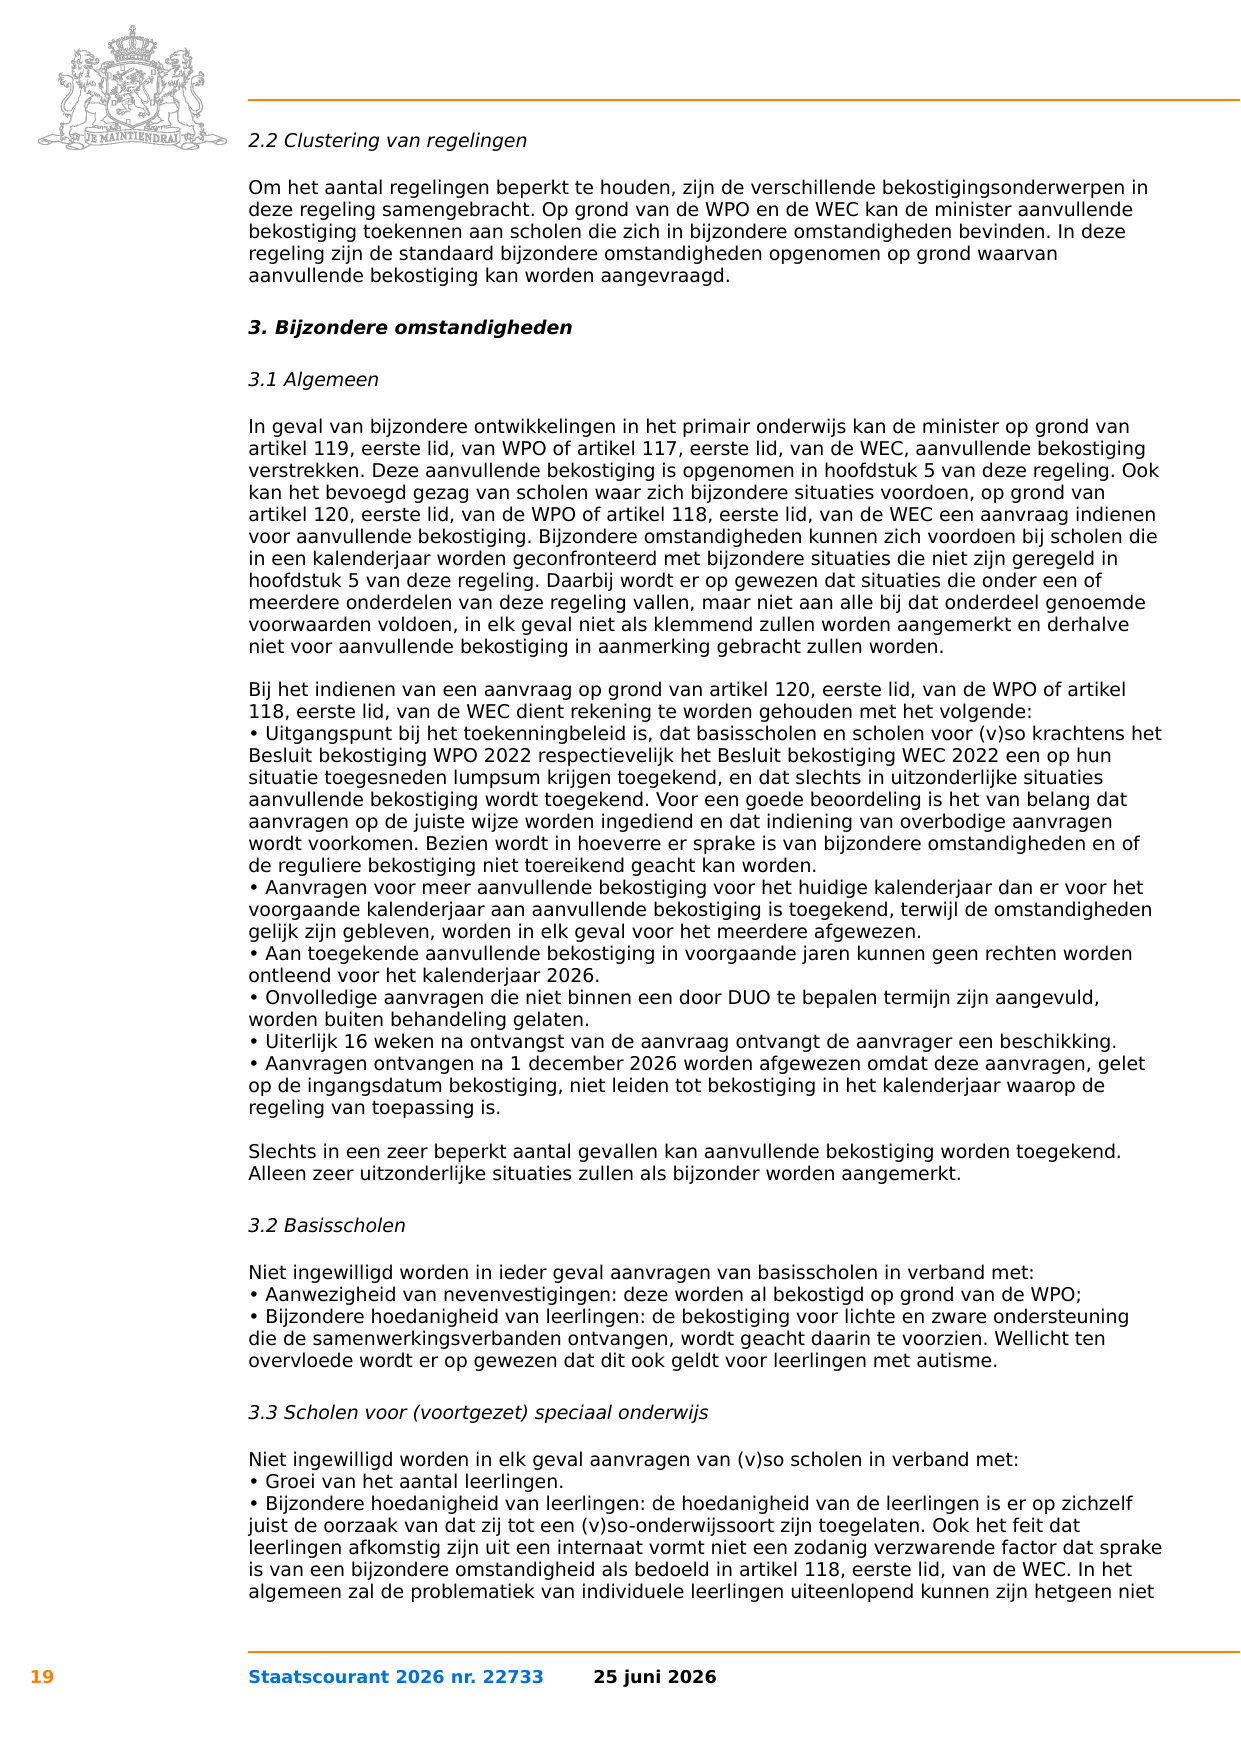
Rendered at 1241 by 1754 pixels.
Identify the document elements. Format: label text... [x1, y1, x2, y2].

text • Bijzondere hoedanigheid van leerlingen: de hoedanigheid van de leerlingen is er op zichzelf juist de oorzaak van dat zij tot een (v)so-onderwijssoort zijn toegelaten. Ook het feit dat leerlingen afkomstig zijn uit een internaat vormt niet een zodanig verzwarende factor dat sprake is van een bijzondere omstandigheid als bedoeld in artikel 118, eerste lid, van de WEC. In het algemeen zal de problematiek van individuele leerlingen uiteenlopend kunnen zijn hetgeen niet [248, 1493, 1163, 1602]
text • Onvolledige aanvragen die niet binnen een door DUO te bepalen termijn zijn aangevuld, worden buiten behandeling gelaten. [248, 987, 1163, 1031]
text Slechts in een zeer beperkt aantal gevallen kan aanvullende bekostiging worden toegekend. Alleen zeer uitzonderlijke situaties zullen als bijzonder worden aangemerkt. [248, 1141, 1163, 1185]
text • Aanwezigheid van nevenvestigingen: deze worden al bekostigd op grond van de WPO; [248, 1284, 1163, 1306]
subtitle 3.1 Algemeen [248, 369, 1163, 391]
subtitle 3. Bijzondere omstandigheden [248, 317, 1163, 339]
text • Uitgangspunt bij het toekenningbeleid is, dat basisscholen en scholen voor (v)so krachtens het Besluit bekostiging WPO 2022 respectievelijk het Besluit bekostiging WEC 2022 een op hun situatie toegesneden lumpsum krijgen toegekend, en dat slechts in uitzonderlijke situaties aanvullende bekostiging wordt toegekend. Voor een goede beoordeling is het van belang dat aanvragen op de juiste wijze worden ingediend en dat indiening van overbodige aanvragen wordt voorkomen. Bezien wordt in hoeverre er sprake is van bijzondere omstandigheden en of de reguliere bekostiging niet toereikend geacht kan worden. [248, 723, 1163, 877]
text • Bijzondere hoedanigheid van leerlingen: de bekostiging voor lichte en zware ondersteuning die de samenwerkingsverbanden ontvangen, wordt geacht daarin te voorzien. Wellicht ten overvloede wordt er op gewezen dat dit ook geldt voor leerlingen met autisme. [248, 1306, 1163, 1372]
text • Uiterlijk 16 weken na ontvangst van de aanvraag ontvangt de aanvrager een beschikking. [248, 1031, 1163, 1053]
subtitle 2.2 Clustering van regelingen [248, 130, 1163, 152]
text Niet ingewilligd worden in ieder geval aanvragen van basisscholen in verband met: [248, 1262, 1163, 1284]
text Bij het indienen van een aanvraag op grond van artikel 120, eerste lid, van de WPO of artikel 118, eerste lid, van de WEC dient rekening te worden gehouden met het volgende: [248, 679, 1163, 723]
picture [38, 25, 227, 150]
text • Aan toegekende aanvullende bekostiging in voorgaande jaren kunnen geen rechten worden ontleend voor het kalenderjaar 2026. [248, 943, 1163, 987]
text In geval van bijzondere ontwikkelingen in het primair onderwijs kan de minister op grond van artikel 119, eerste lid, van WPO of artikel 117, eerste lid, van de WEC, aanvullende bekostiging verstrekken. Deze aanvullende bekostiging is opgenomen in hoofdstuk 5 van deze regeling. Ook kan het bevoegd gezag van scholen waar zich bijzondere situaties voordoen, op grond van artikel 120, eerste lid, van de WPO of artikel 118, eerste lid, van de WEC een aanvraag indienen voor aanvullende bekostiging. Bijzondere omstandigheden kunnen zich voordoen bij scholen die in een kalenderjaar worden geconfronteerd met bijzondere situaties die niet zijn geregeld in hoofdstuk 5 van deze regeling. Daarbij wordt er op gewezen dat situaties die onder een of meerdere onderdelen van deze regeling vallen, maar niet aan alle bij dat onderdeel genoemde voorwaarden voldoen, in elk geval niet als klemmend zullen worden aangemerkt en derhalve niet voor aanvullende bekostiging in aanmerking gebracht zullen worden. [248, 416, 1163, 657]
subtitle 3.3 Scholen voor (voortgezet) speciaal onderwijs [248, 1402, 1163, 1424]
text • Groei van het aantal leerlingen. [248, 1471, 1163, 1493]
text • Aanvragen voor meer aanvullende bekostiging voor het huidige kalenderjaar dan er voor het voorgaande kalenderjaar aan aanvullende bekostiging is toegekend, terwijl de omstandigheden gelijk zijn gebleven, worden in elk geval voor het meerdere afgewezen. [248, 877, 1163, 943]
text Niet ingewilligd worden in elk geval aanvragen van (v)so scholen in verband met: [248, 1449, 1163, 1471]
text • Aanvragen ontvangen na 1 december 2026 worden afgewezen omdat deze aanvragen, gelet op de ingangsdatum bekostiging, niet leiden tot bekostiging in het kalenderjaar waarop de regeling van toepassing is. [248, 1053, 1163, 1119]
subtitle 3.2 Basisscholen [248, 1215, 1163, 1237]
text Om het aantal regelingen beperkt te houden, zijn de verschillende bekostigingsonderwerpen in deze regeling samengebracht. Op grond van de WPO en de WEC kan de minister aanvullende bekostiging toekennen aan scholen die zich in bijzondere omstandigheden bevinden. In deze regeling zijn de standaard bijzondere omstandigheden opgenomen op grond waarvan aanvullende bekostiging kan worden aangevraagd. [248, 177, 1163, 287]
